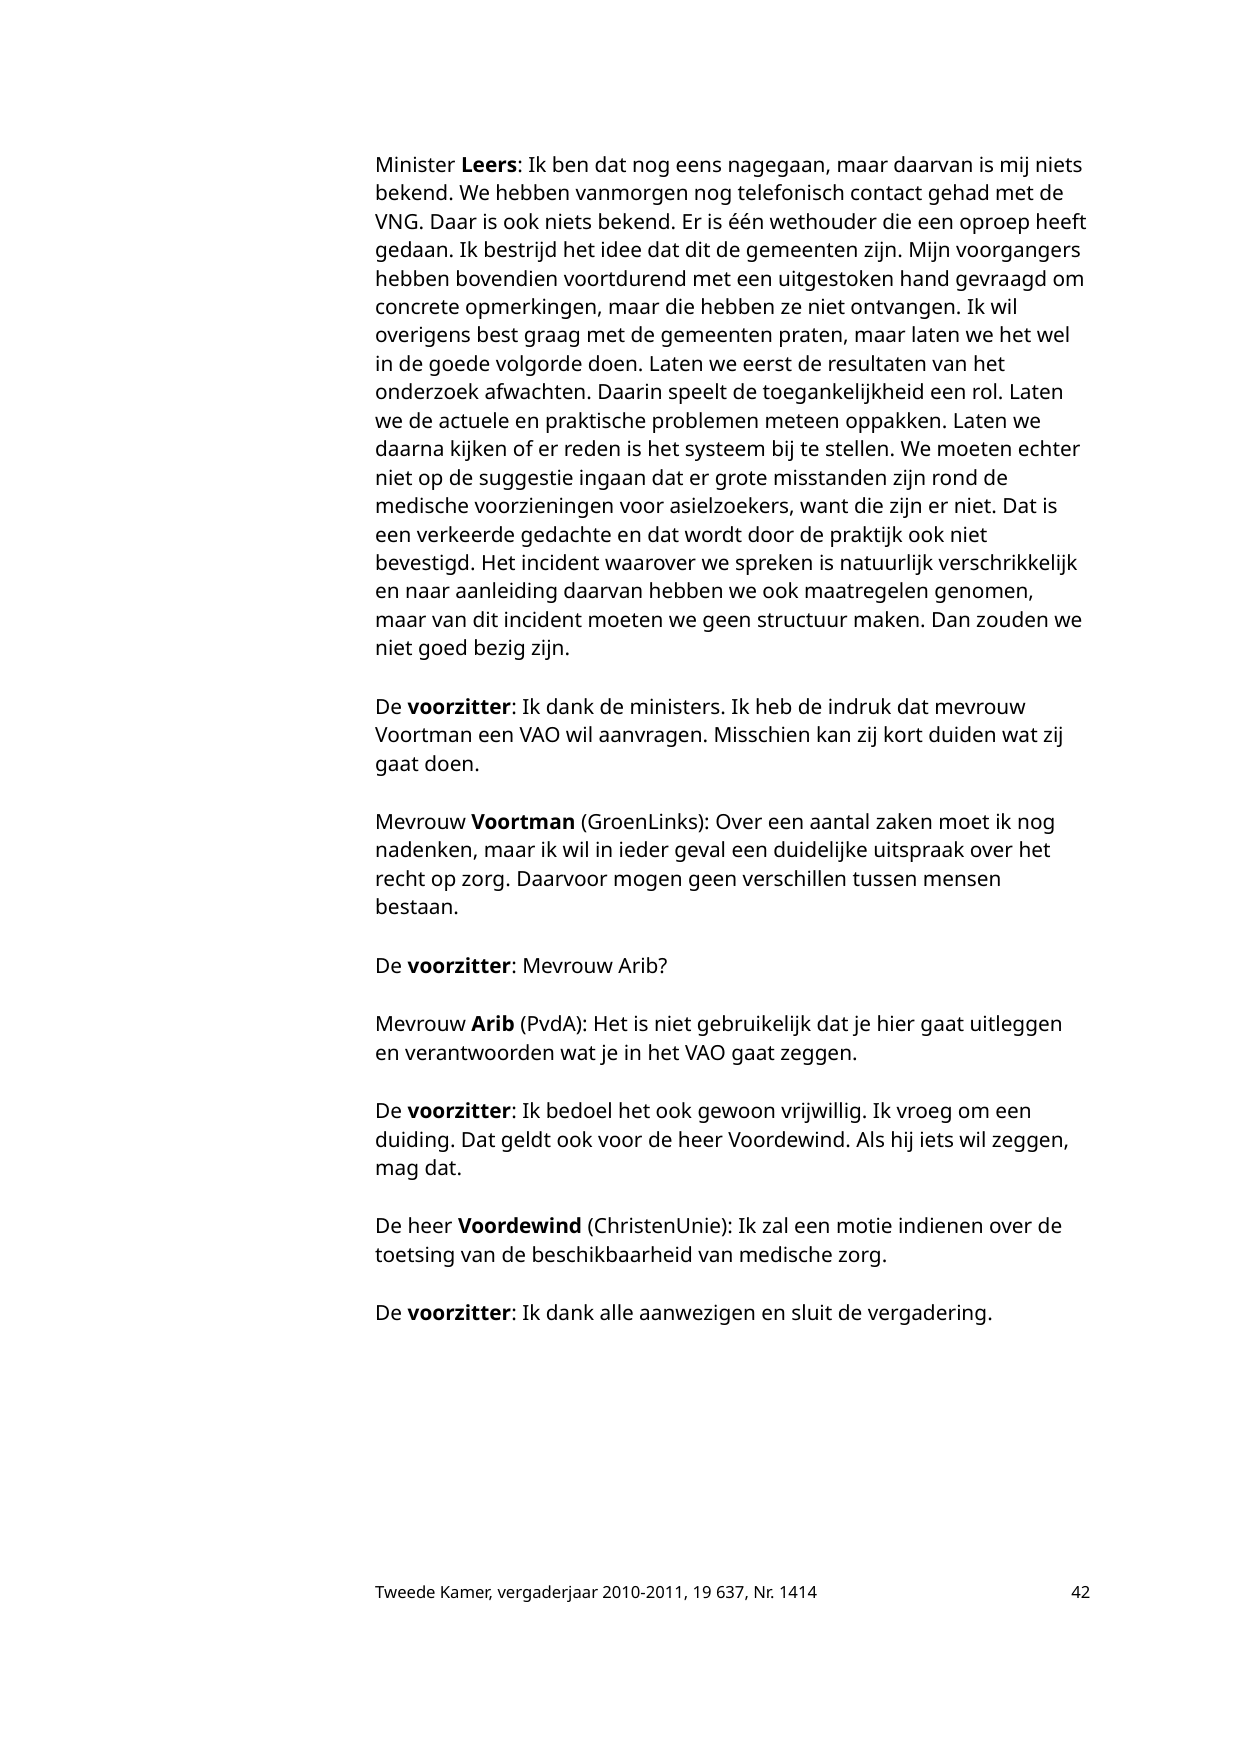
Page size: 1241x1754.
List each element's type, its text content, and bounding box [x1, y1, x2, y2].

text De voorzitter: Ik dank alle aanwezigen en sluit de vergadering. [375, 1298, 1090, 1327]
text De heer Voordewind (ChristenUnie): Ik zal een motie indienen over de toetsing van de beschikbaarheid van medische zorg. [375, 1212, 1090, 1268]
text De voorzitter: Ik dank de ministers. Ik heb de indruk dat mevrouw Voortman een VAO wil aanvragen. Misschien kan zij kort duiden wat zij gaat doen. [375, 692, 1090, 777]
text Minister Leers: Ik ben dat nog eens nagegaan, maar daarvan is mij niets bekend. We hebben vanmorgen nog telefonisch contact gehad met de VNG. Daar is ook niets bekend. Er is één wethouder die een oproep heeft gedaan. Ik bestrijd het idee dat dit de gemeenten zijn. Mijn voorgangers hebben bovendien voortdurend met een uitgestoken hand gevraagd om concrete opmerkingen, maar die hebben ze niet ontvangen. Ik wil overigens best graag met de gemeenten praten, maar laten we het wel in de goede volgorde doen. Laten we eerst de resultaten van het onderzoek afwachten. Daarin speelt de toegankelijkheid een rol. Laten we de actuele en praktische problemen meteen oppakken. Laten we daarna kijken of er reden is het systeem bij te stellen. We moeten echter niet op de suggestie ingaan dat er grote misstanden zijn rond de medische voorzieningen voor asielzoekers, want die zijn er niet. Dat is een verkeerde gedachte en dat wordt door de praktijk ook niet bevestigd. Het incident waarover we spreken is natuurlijk verschrikkelijk en naar aanleiding daarvan hebben we ook maatregelen genomen, maar van dit incident moeten we geen structuur maken. Dan zouden we niet goed bezig zijn. [375, 150, 1090, 662]
text Mevrouw Arib (PvdA): Het is niet gebruikelijk dat je hier gaat uitleggen en verantwoorden wat je in het VAO gaat zeggen. [375, 1009, 1090, 1066]
text Mevrouw Voortman (GroenLinks): Over een aantal zaken moet ik nog nadenken, maar ik wil in ieder geval een duidelijke uitspraak over het recht op zorg. Daarvoor mogen geen verschillen tussen mensen bestaan. [375, 807, 1090, 921]
text De voorzitter: Ik bedoel het ook gewoon vrijwillig. Ik vroeg om een duiding. Dat geldt ook voor de heer Voordewind. Als hij iets wil zeggen, mag dat. [375, 1096, 1090, 1182]
text De voorzitter: Mevrouw Arib? [375, 951, 1090, 979]
